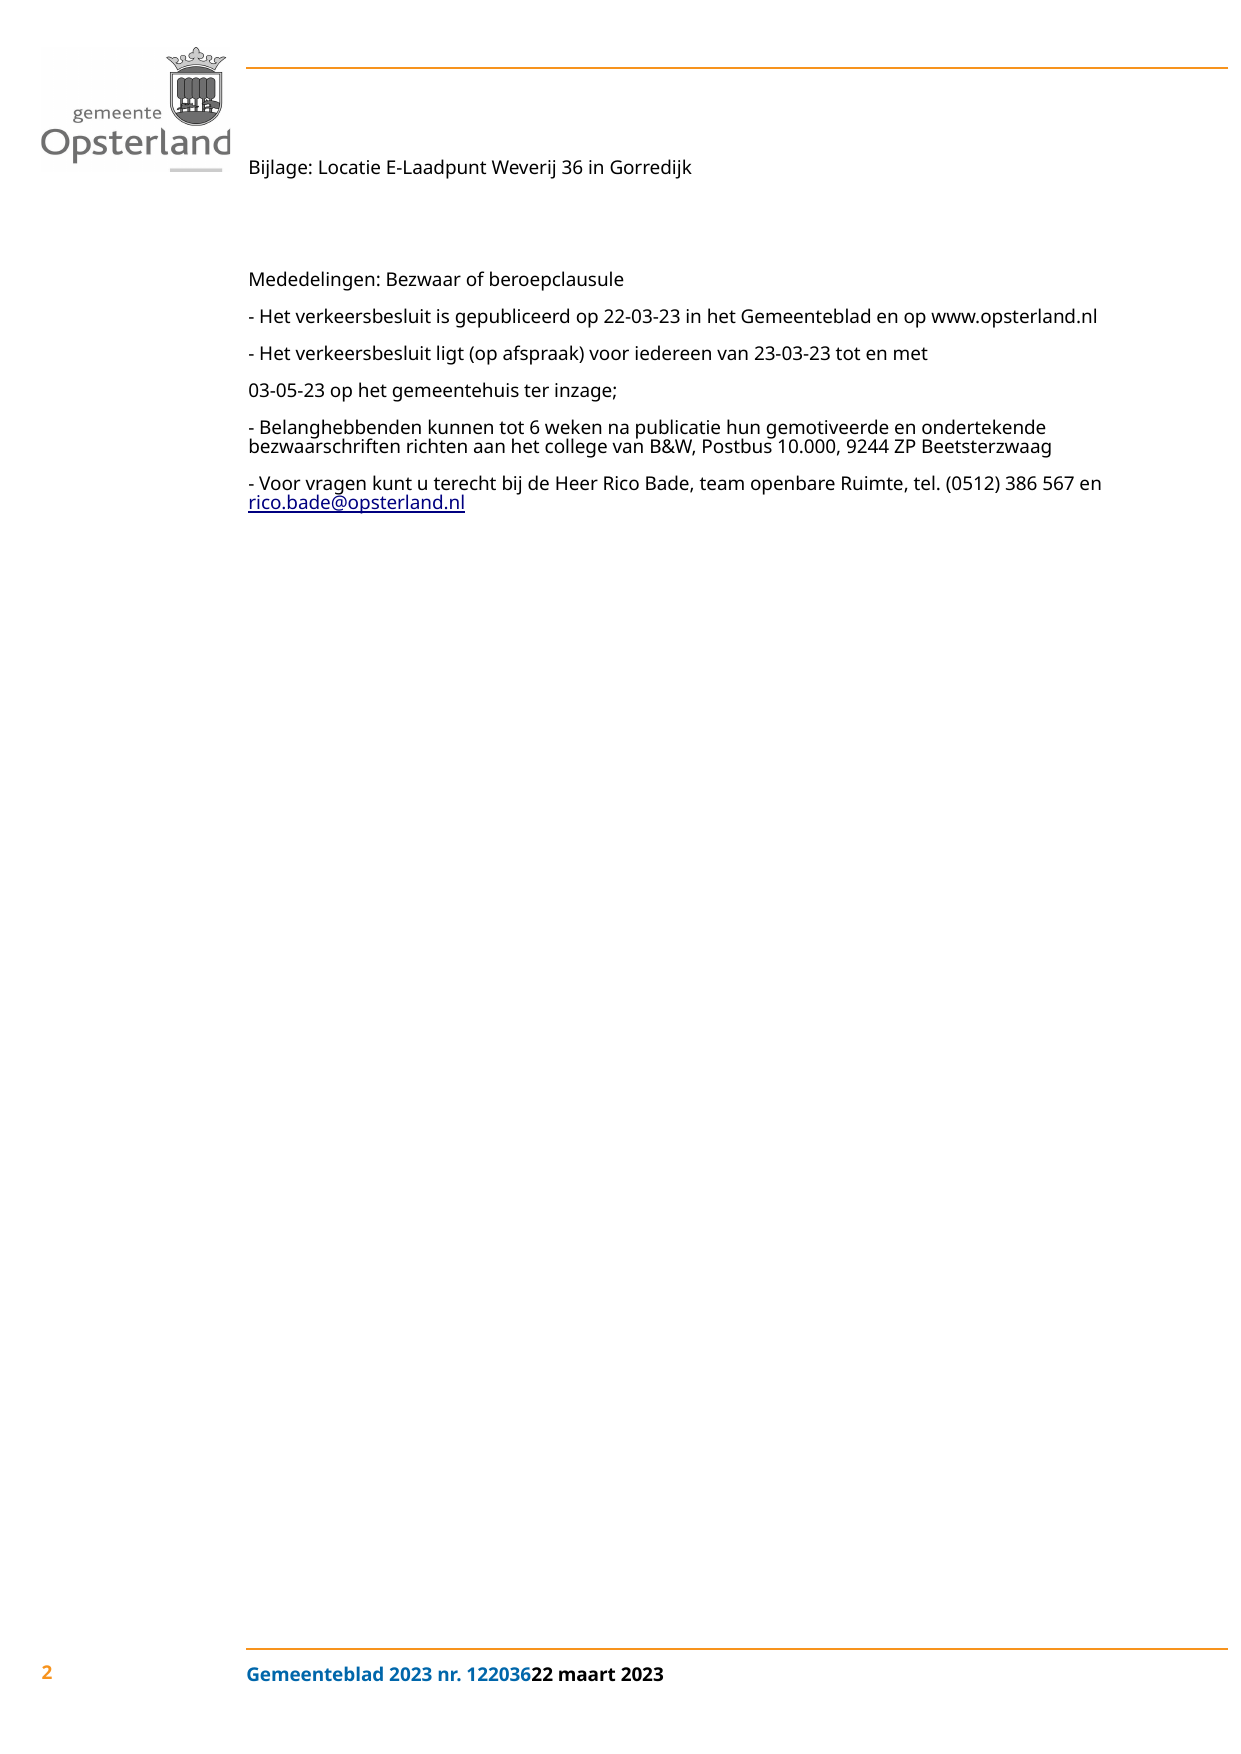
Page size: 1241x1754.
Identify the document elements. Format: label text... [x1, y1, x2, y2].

text - Het verkeersbesluit is gepubliceerd op 22-03-23 in het Gemeenteblad en op www.opsterland.nl [248, 308, 1152, 327]
text Bijlage: Locatie E-Laadpunt Weverij 36 in Gorredijk [248, 154, 1152, 180]
text - Belanghebbenden kunnen tot 6 weken na publicatie hun gemotiveerde en ondertekende bezwaarschriften richten aan het college van B&W, Postbus 10.000, 9244 ZP Beetsterzwaag [248, 419, 1152, 457]
text 03-05-23 op het gemeentehuis ter inzage; [248, 382, 1152, 401]
text Mededelingen: Bezwaar of beroepclausule [248, 271, 1152, 290]
text - Voor vragen kunt u terecht bij de Heer Rico Bade, team openbare Ruimte, tel. (0512) 386 567 en rico.bade@opsterland.nl [248, 475, 1152, 513]
picture [41, 47, 231, 172]
text - Het verkeersbesluit ligt (op afspraak) voor iedereen van 23-03-23 tot en met [248, 345, 1152, 364]
